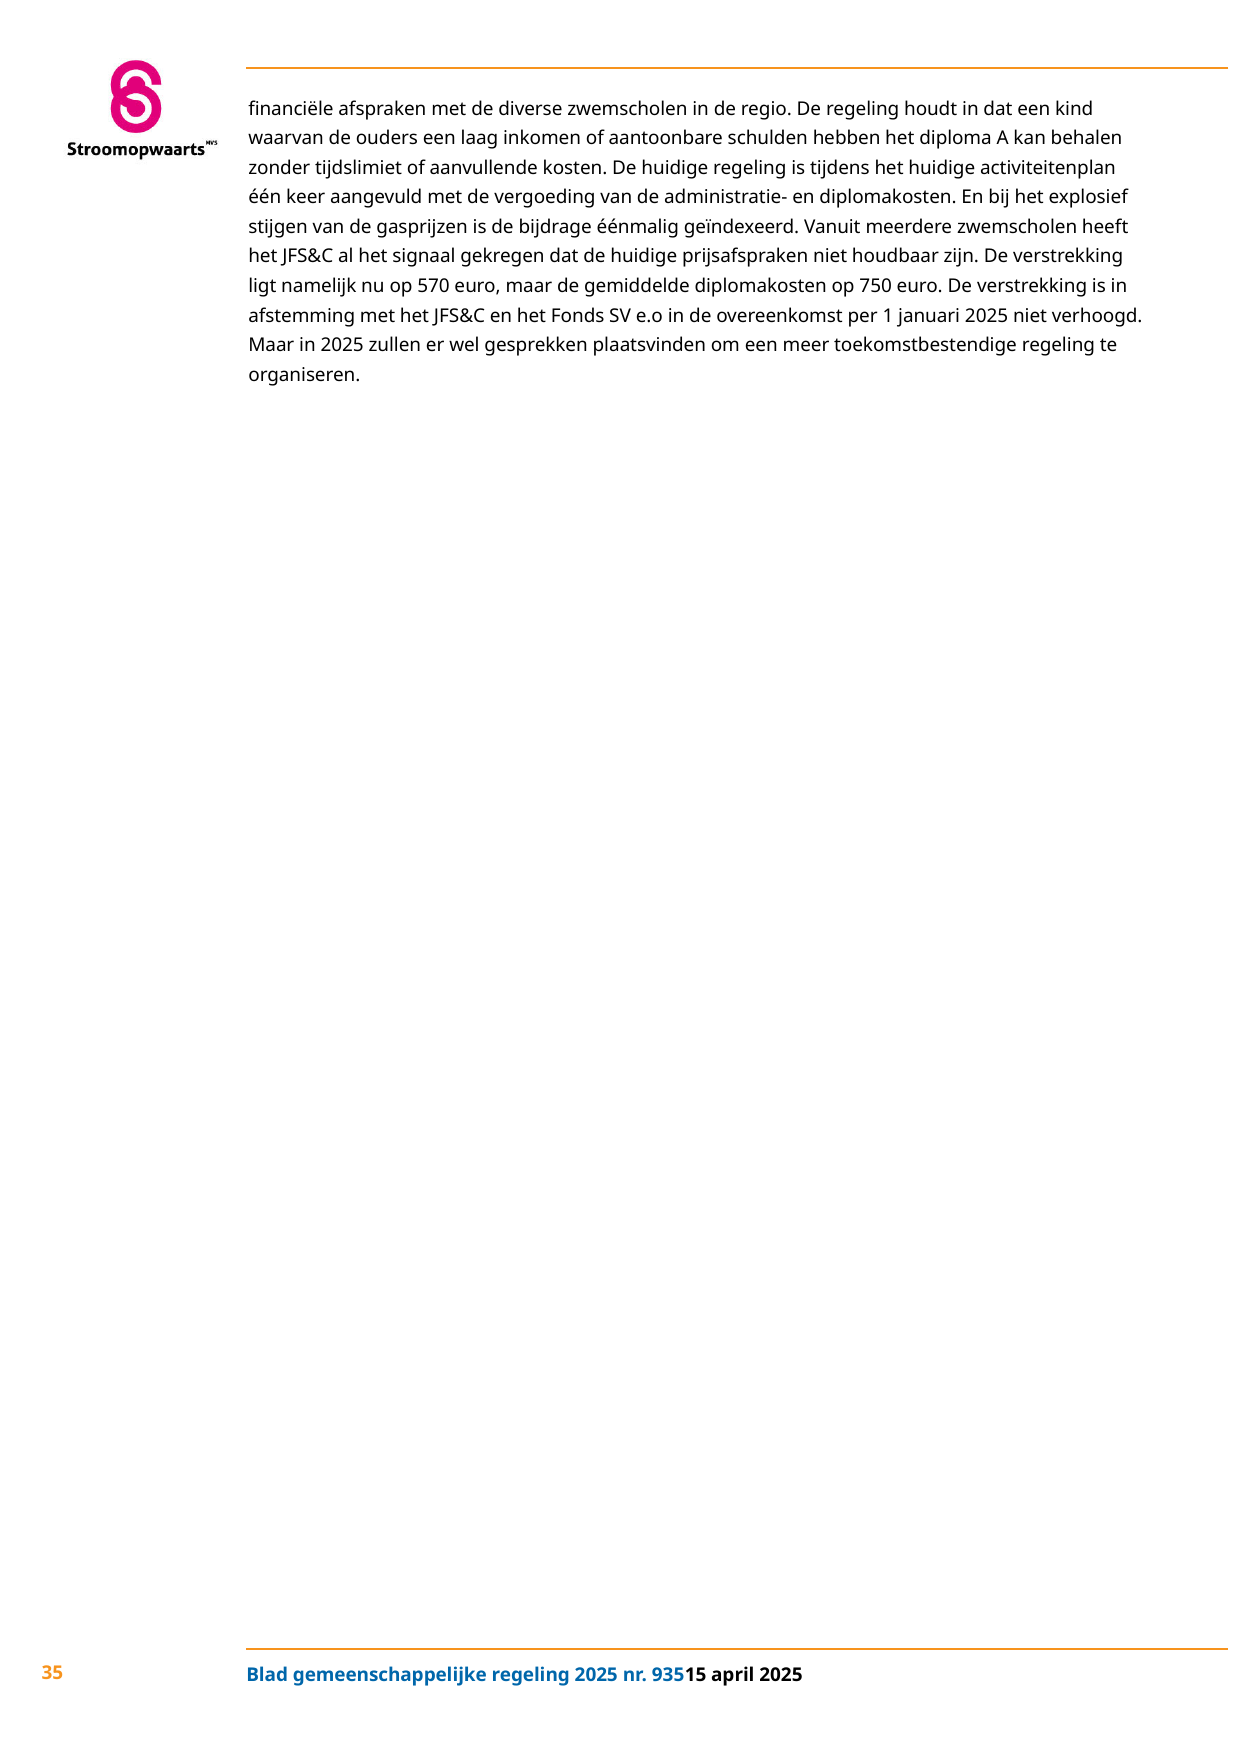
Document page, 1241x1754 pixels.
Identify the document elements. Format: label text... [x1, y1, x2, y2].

picture [41, 47, 231, 172]
text financiële afspraken met de diverse zwemscholen in de regio. De regeling houdt in dat een kind waarvan de ouders een laag inkomen of aantoonbare schulden hebben het diploma A kan behalen zonder tijdslimiet of aanvullende kosten. De huidige regeling is tijdens het huidige activiteitenplan één keer aangevuld met de vergoeding van de administratie- en diplomakosten. En bij het explosief stijgen van de gasprijzen is de bijdrage éénmalig geïndexeerd. Vanuit meerdere zwemscholen heeft het JFS&C al het signaal gekregen dat de huidige prijsafspraken niet houdbaar zijn. De verstrekking ligt namelijk nu op 570 euro, maar de gemiddelde diplomakosten op 750 euro. De verstrekking is in afstemming met het JFS&C en het Fonds SV e.o in de overeenkomst per 1 januari 2025 niet verhoogd. Maar in 2025 zullen er wel gesprekken plaatsvinden om een meer toekomstbestendige regeling te organiseren. [248, 95, 1152, 387]
